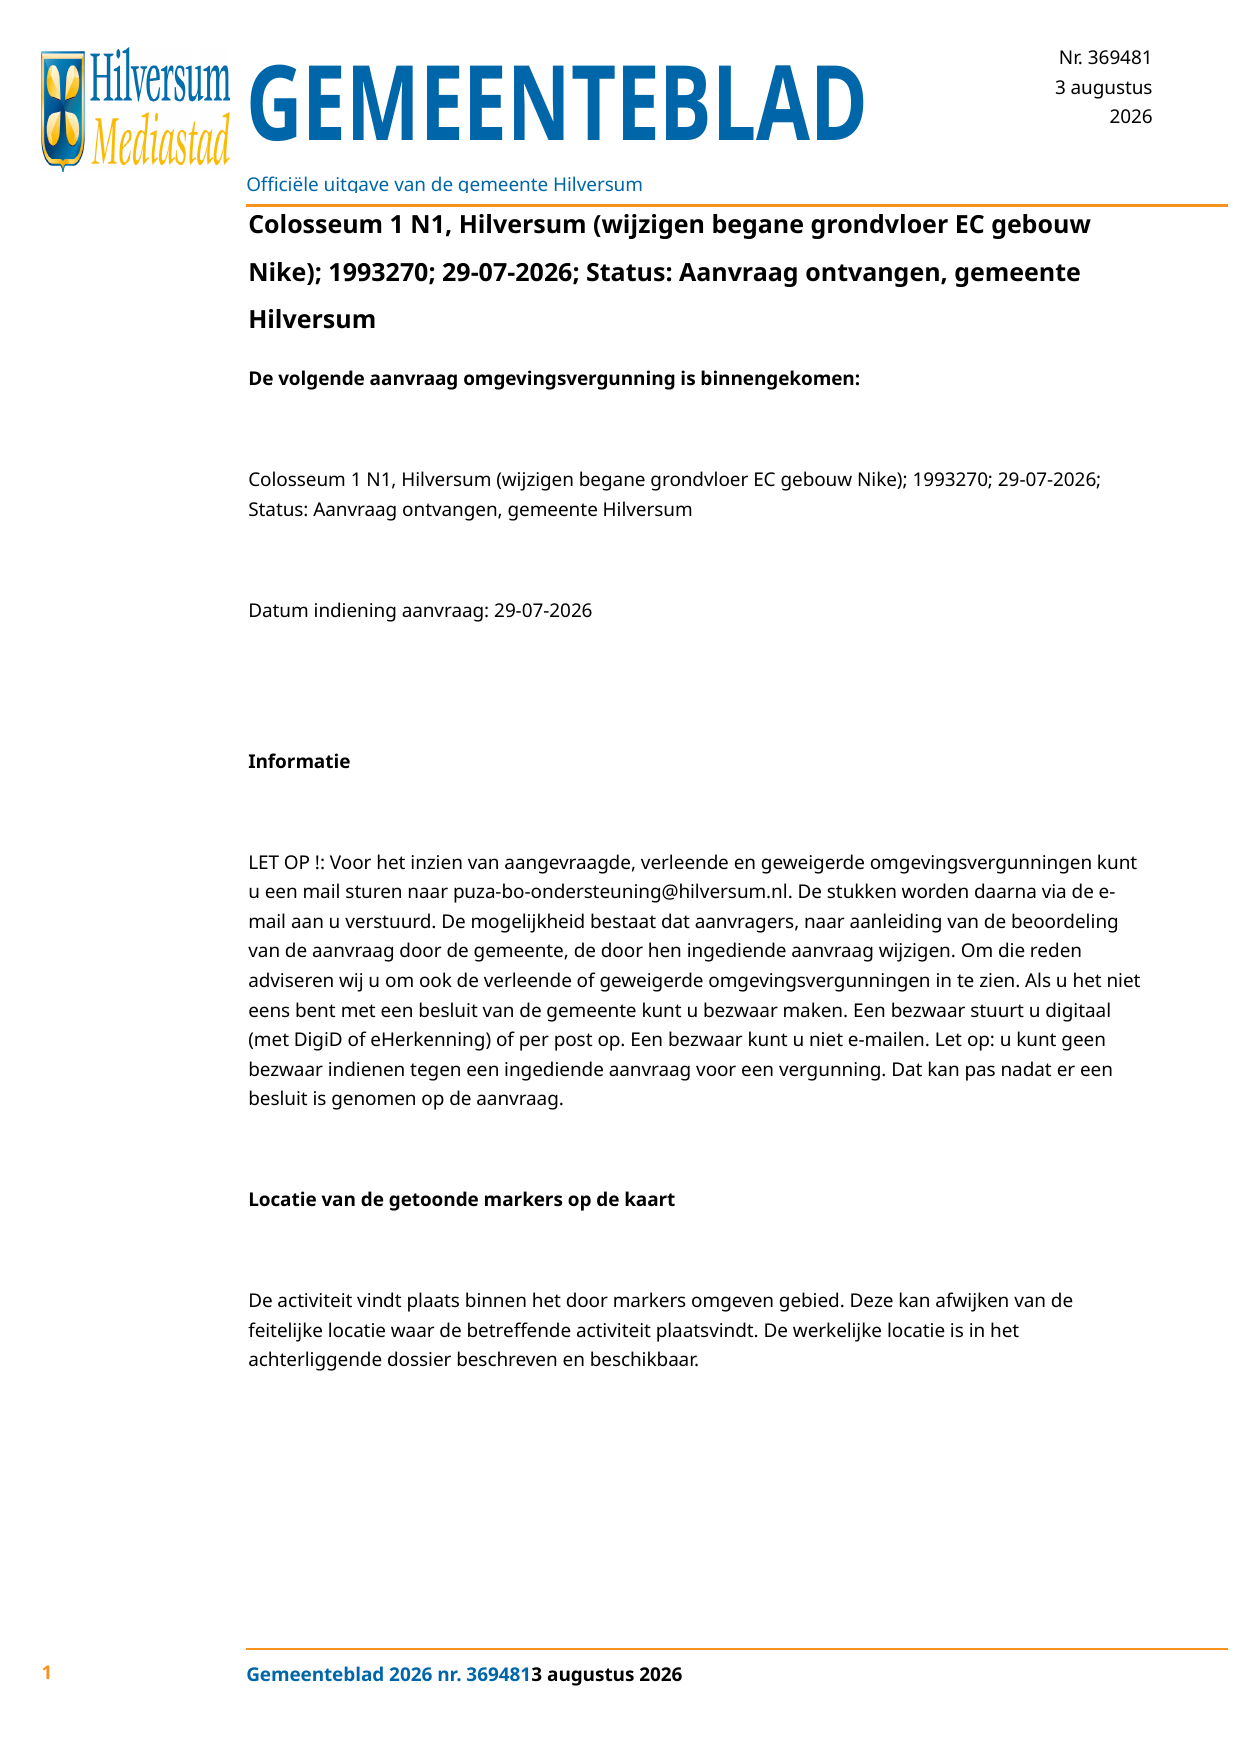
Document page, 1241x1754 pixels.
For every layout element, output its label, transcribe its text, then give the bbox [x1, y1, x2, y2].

text De volgende aanvraag omgevingsvergunning is binnengekomen: [248, 366, 1152, 391]
text Locatie van de getoonde markers op de kaart [248, 1186, 1152, 1212]
picture [41, 47, 231, 172]
text Informatie [248, 748, 1152, 774]
text Colosseum 1 N1, Hilversum (wijzigen begane grondvloer EC gebouw Nike); 1993270; 29-07-2026; Status: Aanvraag ontvangen, gemeente Hilversum [248, 207, 1152, 336]
text Datum indiening aanvraag: 29-07-2026 [248, 597, 1152, 622]
text Colosseum 1 N1, Hilversum (wijzigen begane grondvloer EC gebouw Nike); 1993270; 29-07-2026; Status: Aanvraag ontvangen, gemeente Hilversum [248, 466, 1152, 522]
text De activiteit vindt plaats binnen het door markers omgeven gebied. Deze kan afwijken van de feitelijke locatie waar de betreffende activiteit plaatsvindt. De werkelijke locatie is in het achterliggende dossier beschreven en beschikbaar. [248, 1287, 1152, 1372]
text LET OP !: Voor het inzien van aangevraagde, verleende en geweigerde omgevingsvergunningen kunt u een mail sturen naar puza-bo-ondersteuning@hilversum.nl. De stukken worden daarna via de e-mail aan u verstuurd. De mogelijkheid bestaat dat aanvragers, naar aanleiding van de beoordeling van de aanvraag door de gemeente, de door hen ingediende aanvraag wijzigen. Om die reden adviseren wij u om ook de verleende of geweigerde omgevingsvergunningen in te zien. Als u het niet eens bent met een besluit van de gemeente kunt u bezwaar maken. Een bezwaar stuurt u digitaal (met DigiD of eHerkenning) of per post op. Een bezwaar kunt u niet e-mailen. Let op: u kunt geen bezwaar indienen tegen een ingediende aanvraag voor een vergunning. Dat kan pas nadat er een besluit is genomen op de aanvraag. [248, 849, 1152, 1111]
